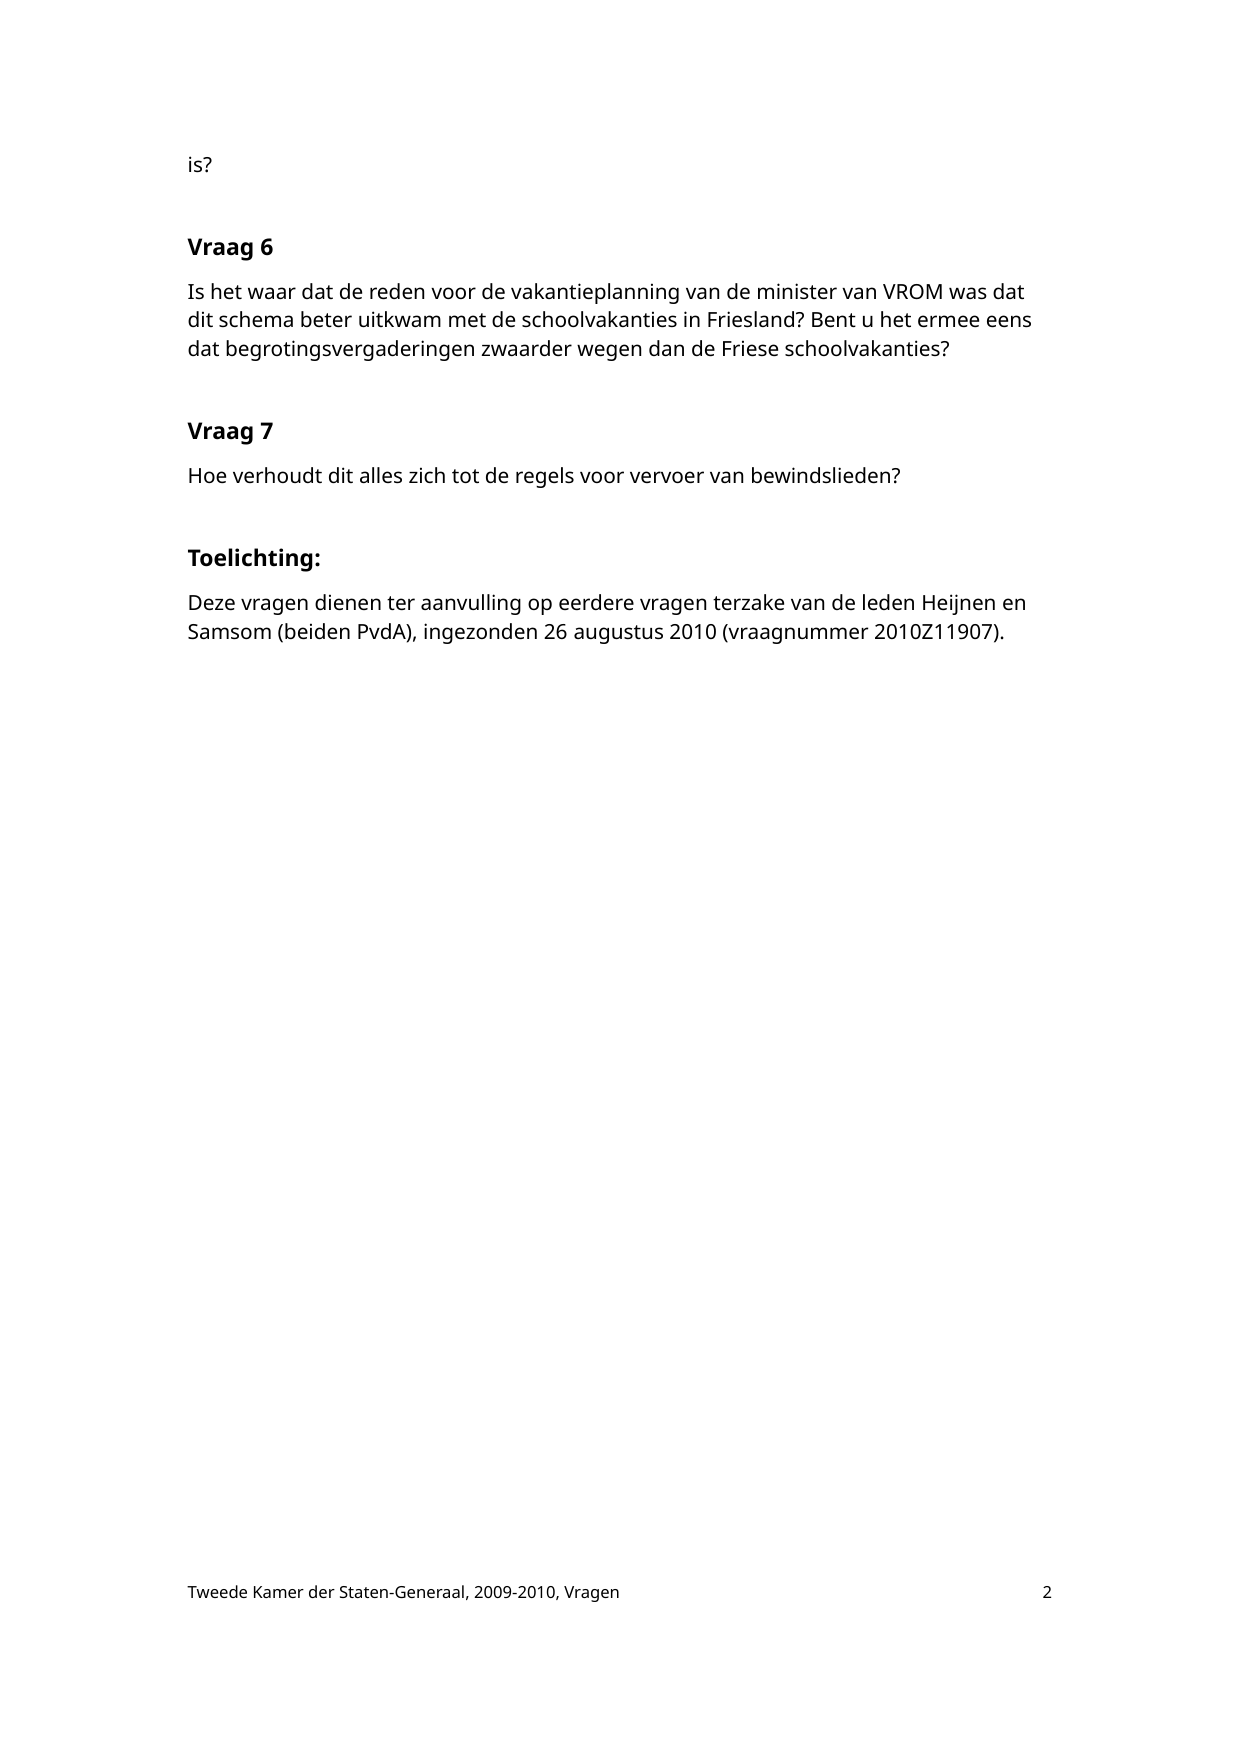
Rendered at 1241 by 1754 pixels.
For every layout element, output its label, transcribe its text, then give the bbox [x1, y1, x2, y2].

subtitle Vraag 6 [187, 231, 1053, 262]
text Hoe verhoudt dit alles zich tot de regels voor vervoer van bewindslieden? [187, 461, 1053, 490]
text is? [187, 150, 1053, 178]
text Deze vragen dienen ter aanvulling op eerdere vragen terzake van de leden Heijnen en Samsom (beiden PvdA), ingezonden 26 augustus 2010 (vraagnummer 2010Z11907). [187, 588, 1053, 645]
text Is het waar dat de reden voor de vakantieplanning van de minister van VROM was dat dit schema beter uitkwam met de schoolvakanties in Friesland? Bent u het ermee eens dat begrotingsvergaderingen zwaarder wegen dan de Friese schoolvakanties? [187, 277, 1053, 362]
subtitle Vraag 7 [187, 415, 1053, 446]
subtitle Toelichting: [187, 542, 1053, 573]
